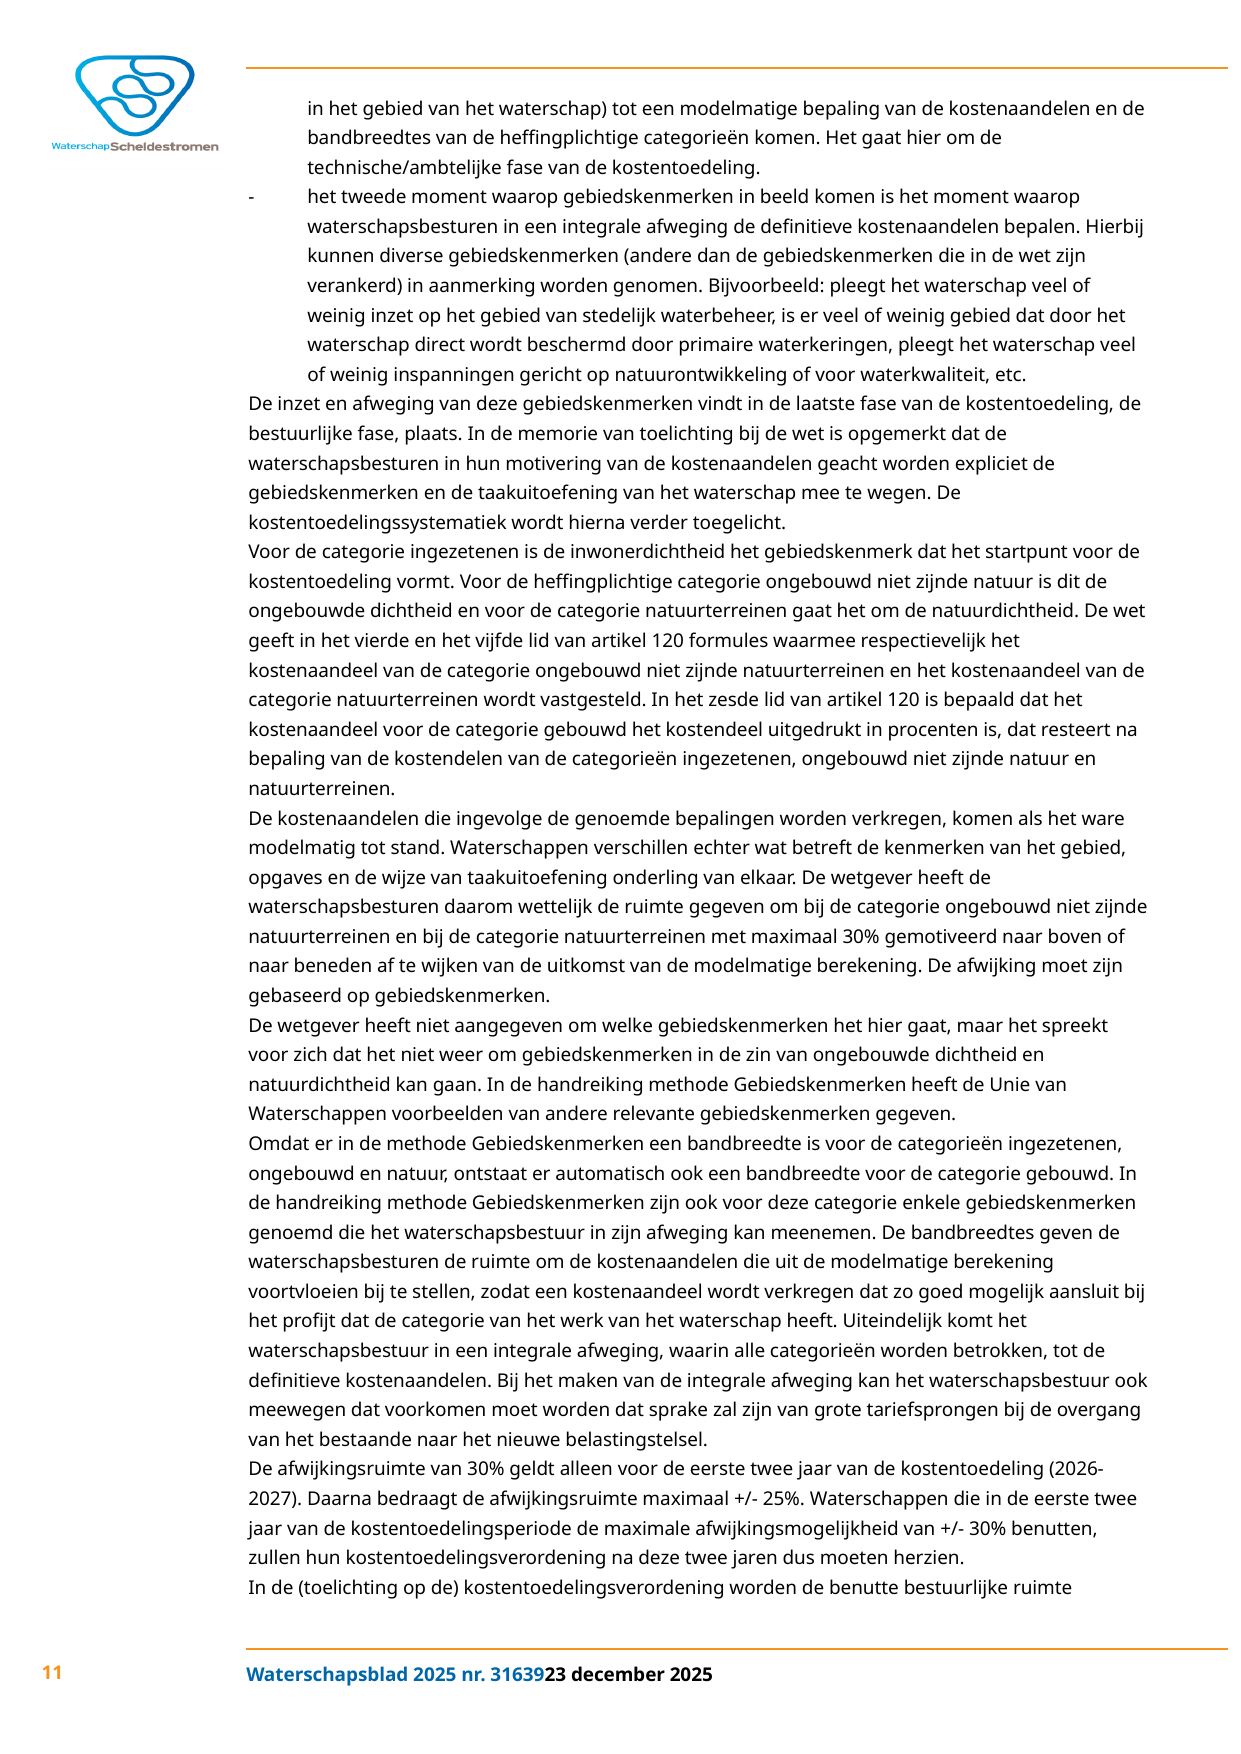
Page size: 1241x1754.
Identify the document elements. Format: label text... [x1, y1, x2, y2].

text De inzet en afweging van deze gebiedskenmerken vindt in de laatste fase van de kostentoedeling, de bestuurlijke fase, plaats. In de memorie van toelichting bij de wet is opgemerkt dat de waterschapsbesturen in hun motivering van de kostenaandelen geacht worden expliciet de gebiedskenmerken en de taakuitoefening van het waterschap mee te wegen. De kostentoedelingssystematiek wordt hierna verder toegelicht. [248, 391, 1152, 535]
text De kostenaandelen die ingevolge de genoemde bepalingen worden verkregen, komen als het ware modelmatig tot stand. Waterschappen verschillen echter wat betreft de kenmerken van het gebied, opgaves en de wijze van taakuitoefening onderling van elkaar. De wetgever heeft de waterschapsbesturen daarom wettelijk de ruimte gegeven om bij de categorie ongebouwd niet zijnde natuurterreinen en bij de categorie natuurterreinen met maximaal 30% gemotiveerd naar boven of naar beneden af te wijken van de uitkomst van de modelmatige berekening. De afwijking moet zijn gebaseerd op gebiedskenmerken. [248, 805, 1152, 1008]
text De wetgever heeft niet aangegeven om welke gebiedskenmerken het hier gaat, maar het spreekt voor zich dat het niet weer om gebiedskenmerken in de zin van ongebouwde dichtheid en natuurdichtheid kan gaan. In de handreiking methode Gebiedskenmerken heeft de Unie van Waterschappen voorbeelden van andere relevante gebiedskenmerken gegeven. [248, 1012, 1152, 1126]
list het tweede moment waarop gebiedskenmerken in beeld komen is het moment waarop waterschapsbesturen in een integrale afweging de definitieve kostenaandelen bepalen. Hierbij kunnen diverse gebiedskenmerken (andere dan de gebiedskenmerken die in de wet zijn verankerd) in aanmerking worden genomen. Bijvoorbeeld: pleegt het waterschap veel of weinig inzet op het gebied van stedelijk waterbeheer, is er veel of weinig gebied dat door het waterschap direct wordt beschermd door primaire waterkeringen, pleegt het waterschap veel of weinig inspanningen gericht op natuurontwikkeling of voor waterkwaliteit, etc. [248, 183, 1152, 387]
text Voor de categorie ingezetenen is de inwonerdichtheid het gebiedskenmerk dat het startpunt voor de kostentoedeling vormt. Voor de heffingplichtige categorie ongebouwd niet zijnde natuur is dit de ongebouwde dichtheid en voor de categorie natuurterreinen gaat het om de natuurdichtheid. De wet geeft in het vierde en het vijfde lid van artikel 120 formules waarmee respectievelijk het kostenaandeel van de categorie ongebouwd niet zijnde natuurterreinen en het kostenaandeel van de categorie natuurterreinen wordt vastgesteld. In het zesde lid van artikel 120 is bepaald dat het kostenaandeel voor de categorie gebouwd het kostendeel uitgedrukt in procenten is, dat resteert na bepaling van de kostendelen van de categorieën ingezetenen, ongebouwd niet zijnde natuur en natuurterreinen. [248, 538, 1152, 801]
list in het gebied van het waterschap) tot een modelmatige bepaling van de kostenaandelen en de bandbreedtes van de heffingplichtige categorieën komen. Het gaat hier om de technische/ambtelijke fase van de kostentoedeling. [248, 95, 1152, 180]
text De afwijkingsruimte van 30% geldt alleen voor de eerste twee jaar van de kostentoedeling (2026-2027). Daarna bedraagt de afwijkingsruimte maximaal +/- 25%. Waterschappen die in de eerste twee jaar van de kostentoedelingsperiode de maximale afwijkingsmogelijkheid van +/- 30% benutten, zullen hun kostentoedelingsverordening na deze twee jaren dus moeten herzien. [248, 1456, 1152, 1570]
text Omdat er in de methode Gebiedskenmerken een bandbreedte is voor de categorieën ingezetenen, ongebouwd en natuur, ontstaat er automatisch ook een bandbreedte voor de categorie gebouwd. In de handreiking methode Gebiedskenmerken zijn ook voor deze categorie enkele gebiedskenmerken genoemd die het waterschapsbestuur in zijn afweging kan meenemen. De bandbreedtes geven de waterschapsbesturen de ruimte om de kostenaandelen die uit de modelmatige berekening voortvloeien bij te stellen, zodat een kostenaandeel wordt verkregen dat zo goed mogelijk aansluit bij het profijt dat de categorie van het werk van het waterschap heeft. Uiteindelijk komt het waterschapsbestuur in een integrale afweging, waarin alle categorieën worden betrokken, tot de definitieve kostenaandelen. Bij het maken van de integrale afweging kan het waterschapsbestuur ook meewegen dat voorkomen moet worden dat sprake zal zijn van grote tariefsprongen bij de overgang van het bestaande naar het nieuwe belastingstelsel. [248, 1130, 1152, 1452]
text In de (toelichting op de) kostentoedelingsverordening worden de benutte bestuurlijke ruimte [248, 1574, 1152, 1600]
picture [41, 47, 231, 172]
